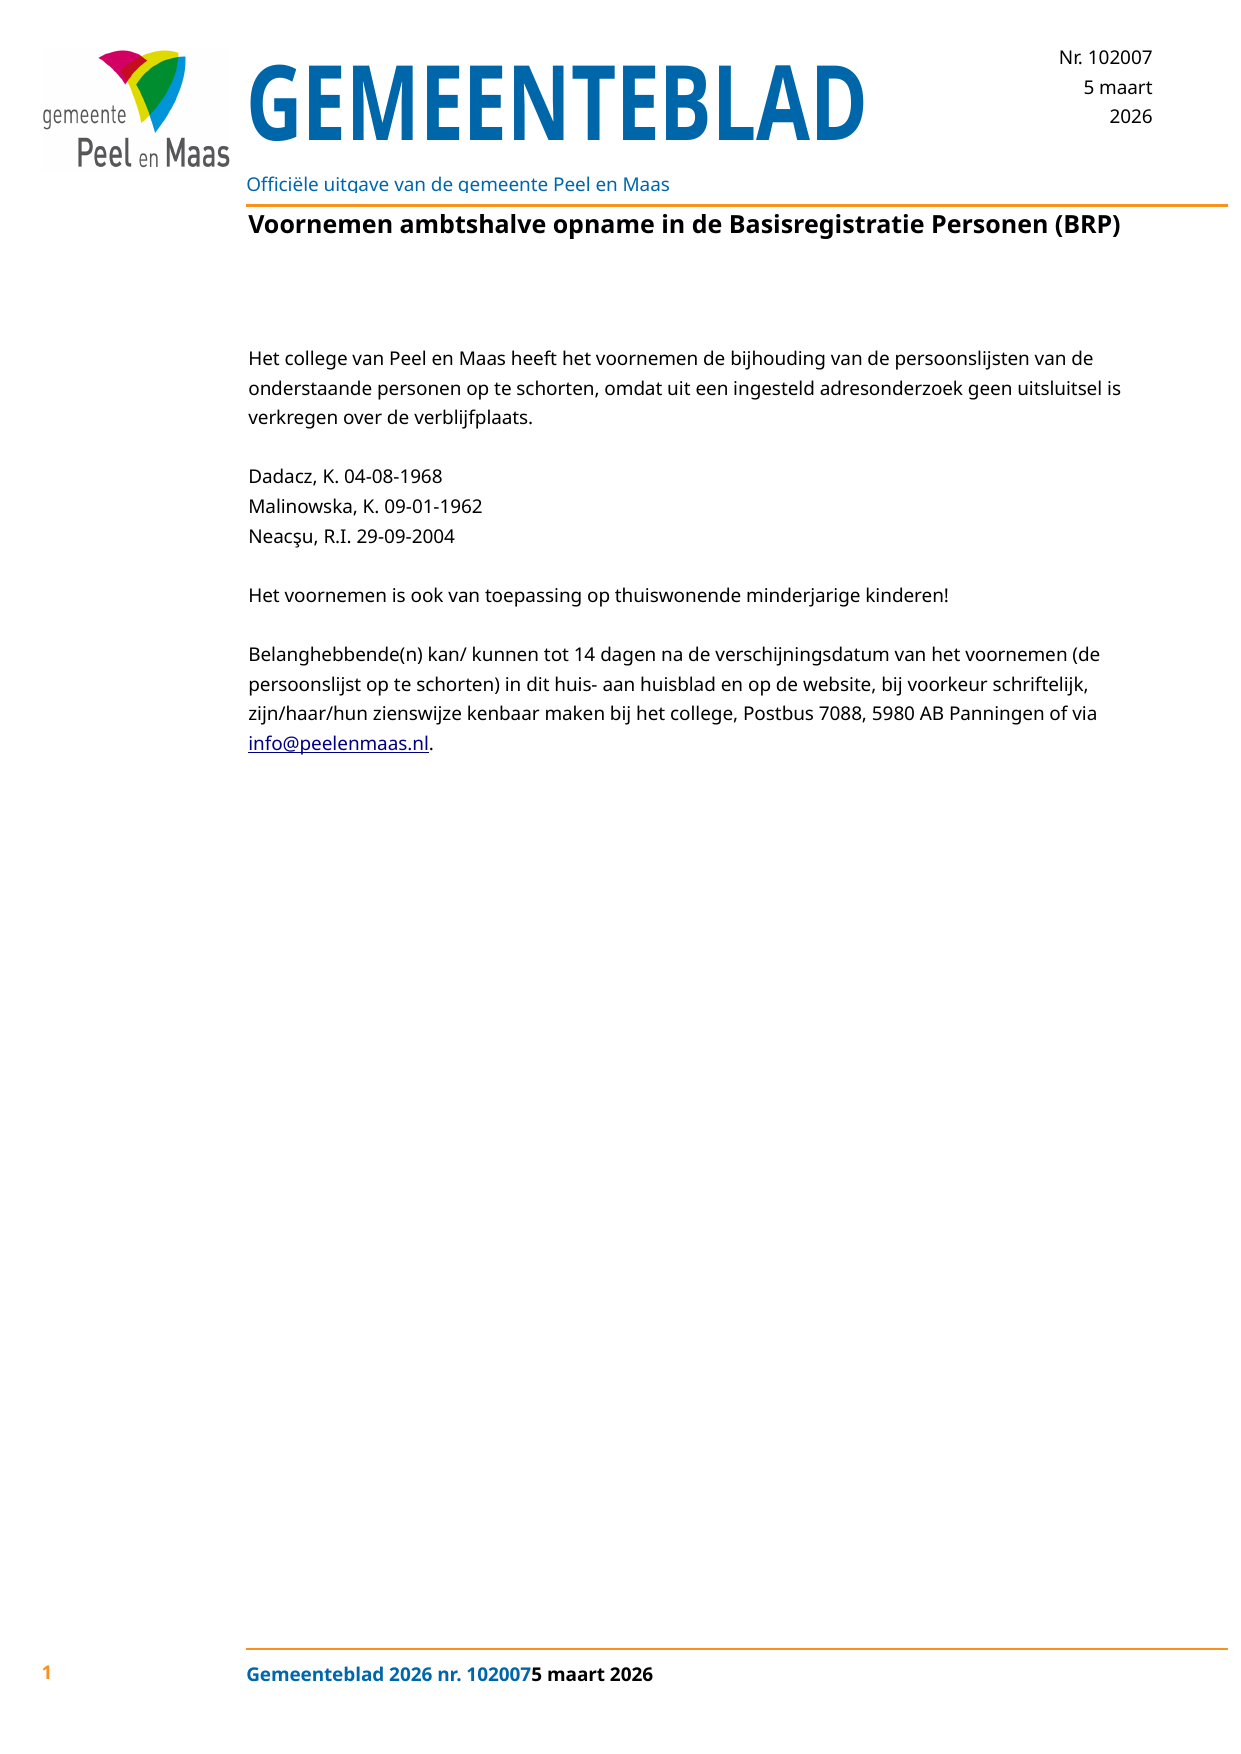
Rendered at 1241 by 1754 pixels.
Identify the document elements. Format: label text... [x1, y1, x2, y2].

text Belanghebbende(n) kan/ kunnen tot 14 dagen na de verschijningsdatum van het voornemen (de persoonslijst op te schorten) in dit huis- aan huisblad en op de website, bij voorkeur schriftelijk, zijn/haar/hun zienswijze kenbaar maken bij het college, Postbus 7088, 5980 AB Panningen of via info@peelenmaas.nl. [248, 641, 1152, 756]
text Het college van Peel en Maas heeft het voornemen de bijhouding van de persoonslijsten van de onderstaande personen op te schorten, omdat uit een ingesteld adresonderzoek geen uitsluitsel is verkregen over de verblijfplaats. [248, 345, 1152, 430]
text Voornemen ambtshalve opname in de Basisregistratie Personen (BRP) [248, 207, 1152, 241]
picture [41, 47, 231, 172]
text Het voornemen is ook van toepassing op thuiswonende minderjarige kinderen! [248, 582, 1152, 608]
text Dadacz, K. 04-08-1968 [248, 464, 1152, 489]
text Neacşu, R.I. 29-09-2004 [248, 523, 1152, 548]
text Malinowska, K. 09-01-1962 [248, 493, 1152, 519]
